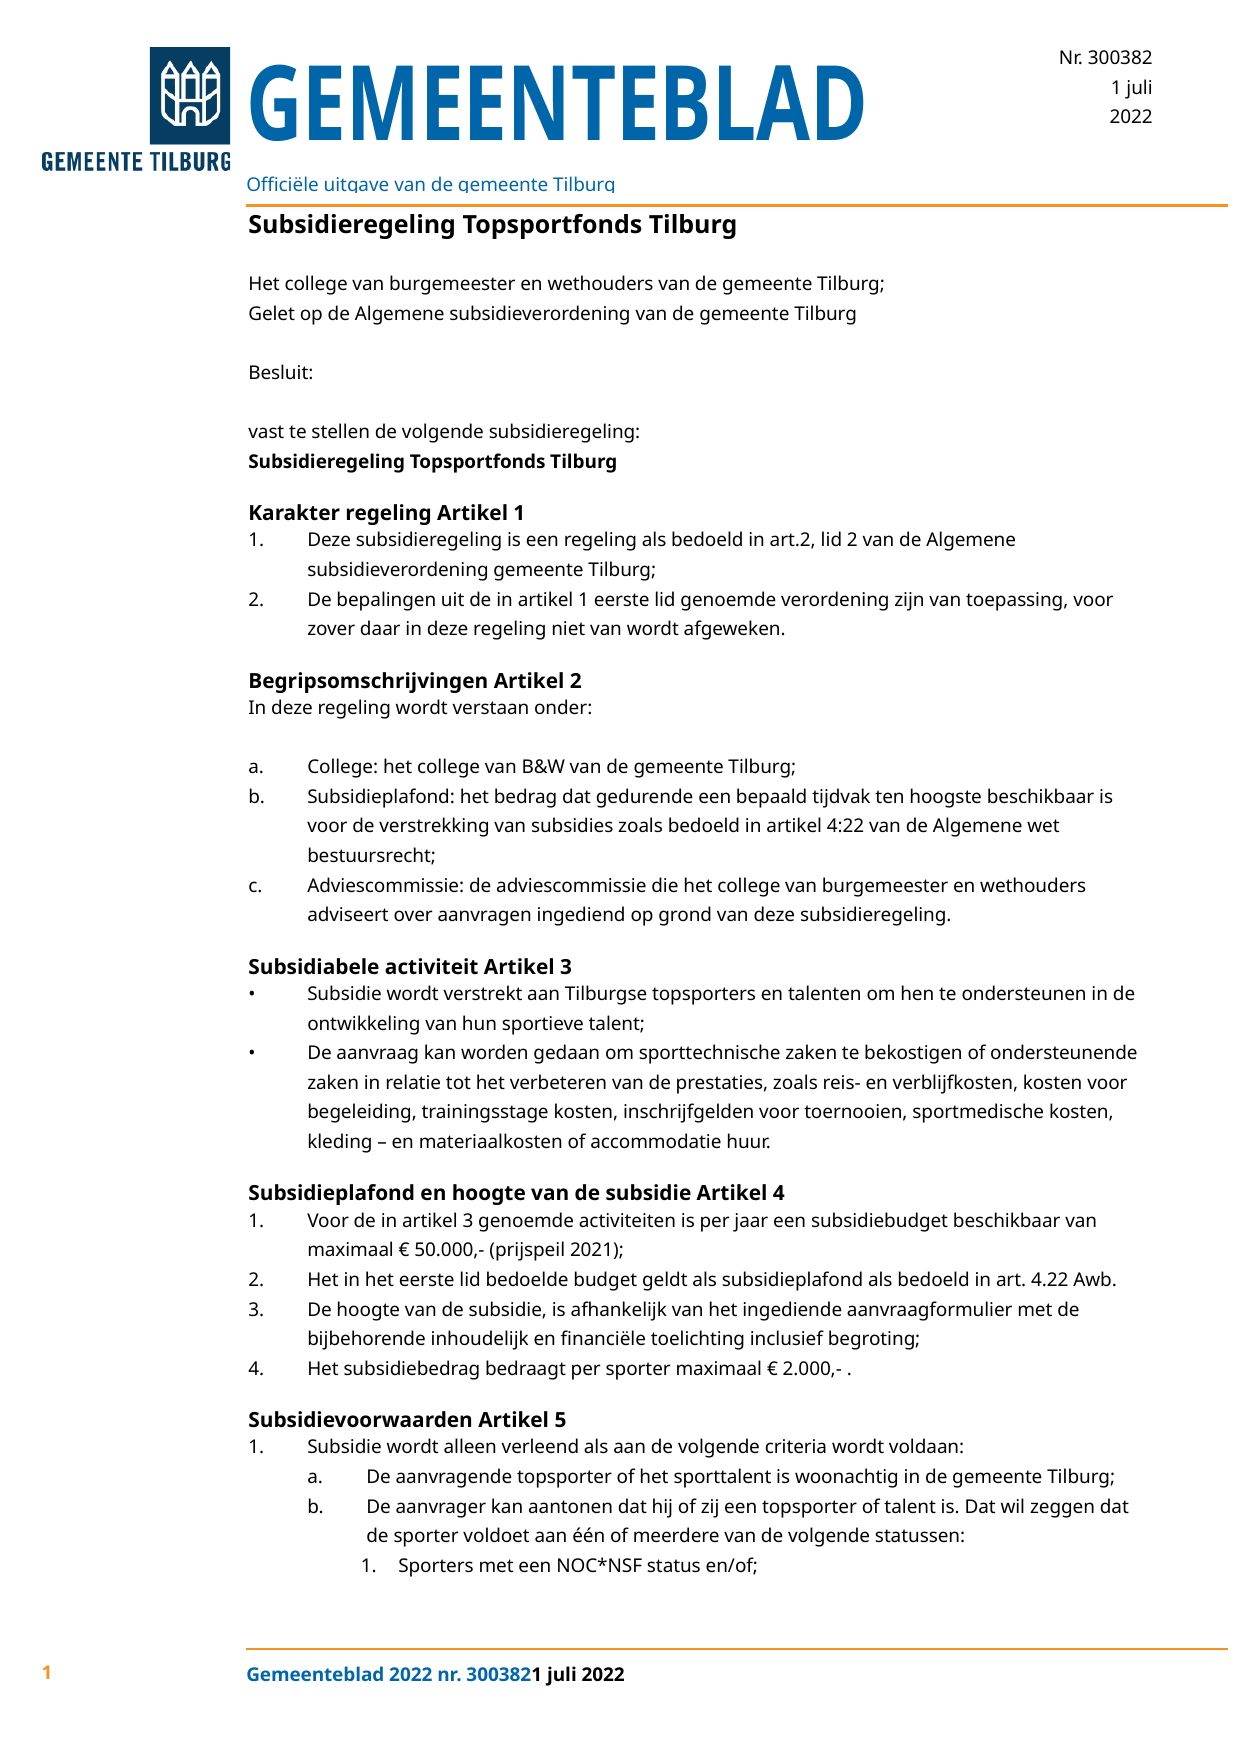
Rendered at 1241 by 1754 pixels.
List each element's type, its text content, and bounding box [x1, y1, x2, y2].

list Voor de in artikel 3 genoemde activiteiten is per jaar een subsidiebudget beschikbaar van maximaal € 50.000,- (prijspeil 2021); [248, 1207, 1152, 1262]
text In deze regeling wordt verstaan onder: [248, 694, 1152, 720]
text Subsidievoorwaarden Artikel 5 [248, 1405, 1152, 1434]
list Sporters met een NOC*NSF status en/of; [361, 1552, 1152, 1578]
text Subsidieplafond en hoogte van de subsidie Artikel 4 [248, 1178, 1152, 1207]
list De bepalingen uit de in artikel 1 eerste lid genoemde verordening zijn van toepassing, voor zover daar in deze regeling niet van wordt afgeweken. [248, 586, 1152, 641]
text vast te stellen de volgende subsidieregeling: [248, 418, 1152, 444]
list Het in het eerste lid bedoelde budget geldt als subsidieplafond als bedoeld in art. 4.22 Awb. [248, 1266, 1152, 1292]
list Subsidie wordt alleen verleend als aan de volgende criteria wordt voldaan: [248, 1434, 1152, 1459]
list Adviescommissie: de adviescommissie die het college van burgemeester en wethouders adviseert over aanvragen ingediend op grond van deze subsidieregeling. [248, 872, 1152, 927]
text Het college van burgemeester en wethouders van de gemeente Tilburg; [248, 270, 1152, 296]
picture [41, 47, 231, 172]
list De hoogte van de subsidie, is afhankelijk van het ingediende aanvraagformulier met de bijbehorende inhoudelijk en financiële toelichting inclusief begroting; [248, 1296, 1152, 1351]
text Begripsomschrijvingen Artikel 2 [248, 666, 1152, 694]
text Gelet op de Algemene subsidieverordening van de gemeente Tilburg [248, 300, 1152, 326]
list Het subsidiebedrag bedraagt per sporter maximaal € 2.000,- . [248, 1355, 1152, 1381]
list College: het college van B&W van de gemeente Tilburg; [248, 753, 1152, 779]
list De aanvrager kan aantonen dat hij of zij een topsporter of talent is. Dat wil zeggen dat de sporter voldoet aan één of meerdere van de volgende statussen: [307, 1493, 1152, 1548]
text Karakter regeling Artikel 1 [248, 498, 1152, 527]
list Deze subsidieregeling is een regeling als bedoeld in art.2, lid 2 van de Algemene subsidieverordening gemeente Tilburg; [248, 527, 1152, 582]
list Subsidie wordt verstrekt aan Tilburgse topsporters en talenten om hen te ondersteunen in de ontwikkeling van hun sportieve talent; [248, 980, 1152, 1036]
text Subsidieregeling Topsportfonds Tilburg [248, 207, 1152, 241]
list De aanvragende topsporter of het sporttalent is woonachtig in de gemeente Tilburg; [307, 1463, 1152, 1489]
text Subsidieregeling Topsportfonds Tilburg [248, 448, 1152, 473]
list Subsidieplafond: het bedrag dat gedurende een bepaald tijdvak ten hoogste beschikbaar is voor de verstrekking van subsidies zoals bedoeld in artikel 4:22 van de Algemene wet bestuursrecht; [248, 783, 1152, 868]
text Besluit: [248, 359, 1152, 385]
text Subsidiabele activiteit Artikel 3 [248, 952, 1152, 980]
list De aanvraag kan worden gedaan om sporttechnische zaken te bekostigen of ondersteunende zaken in relatie tot het verbeteren van de prestaties, zoals reis- en verblijfkosten, kosten voor begeleiding, trainingsstage kosten, inschrijfgelden voor toernooien, sportmedische kosten, kleding – en materiaalkosten of accommodatie huur. [248, 1039, 1152, 1154]
